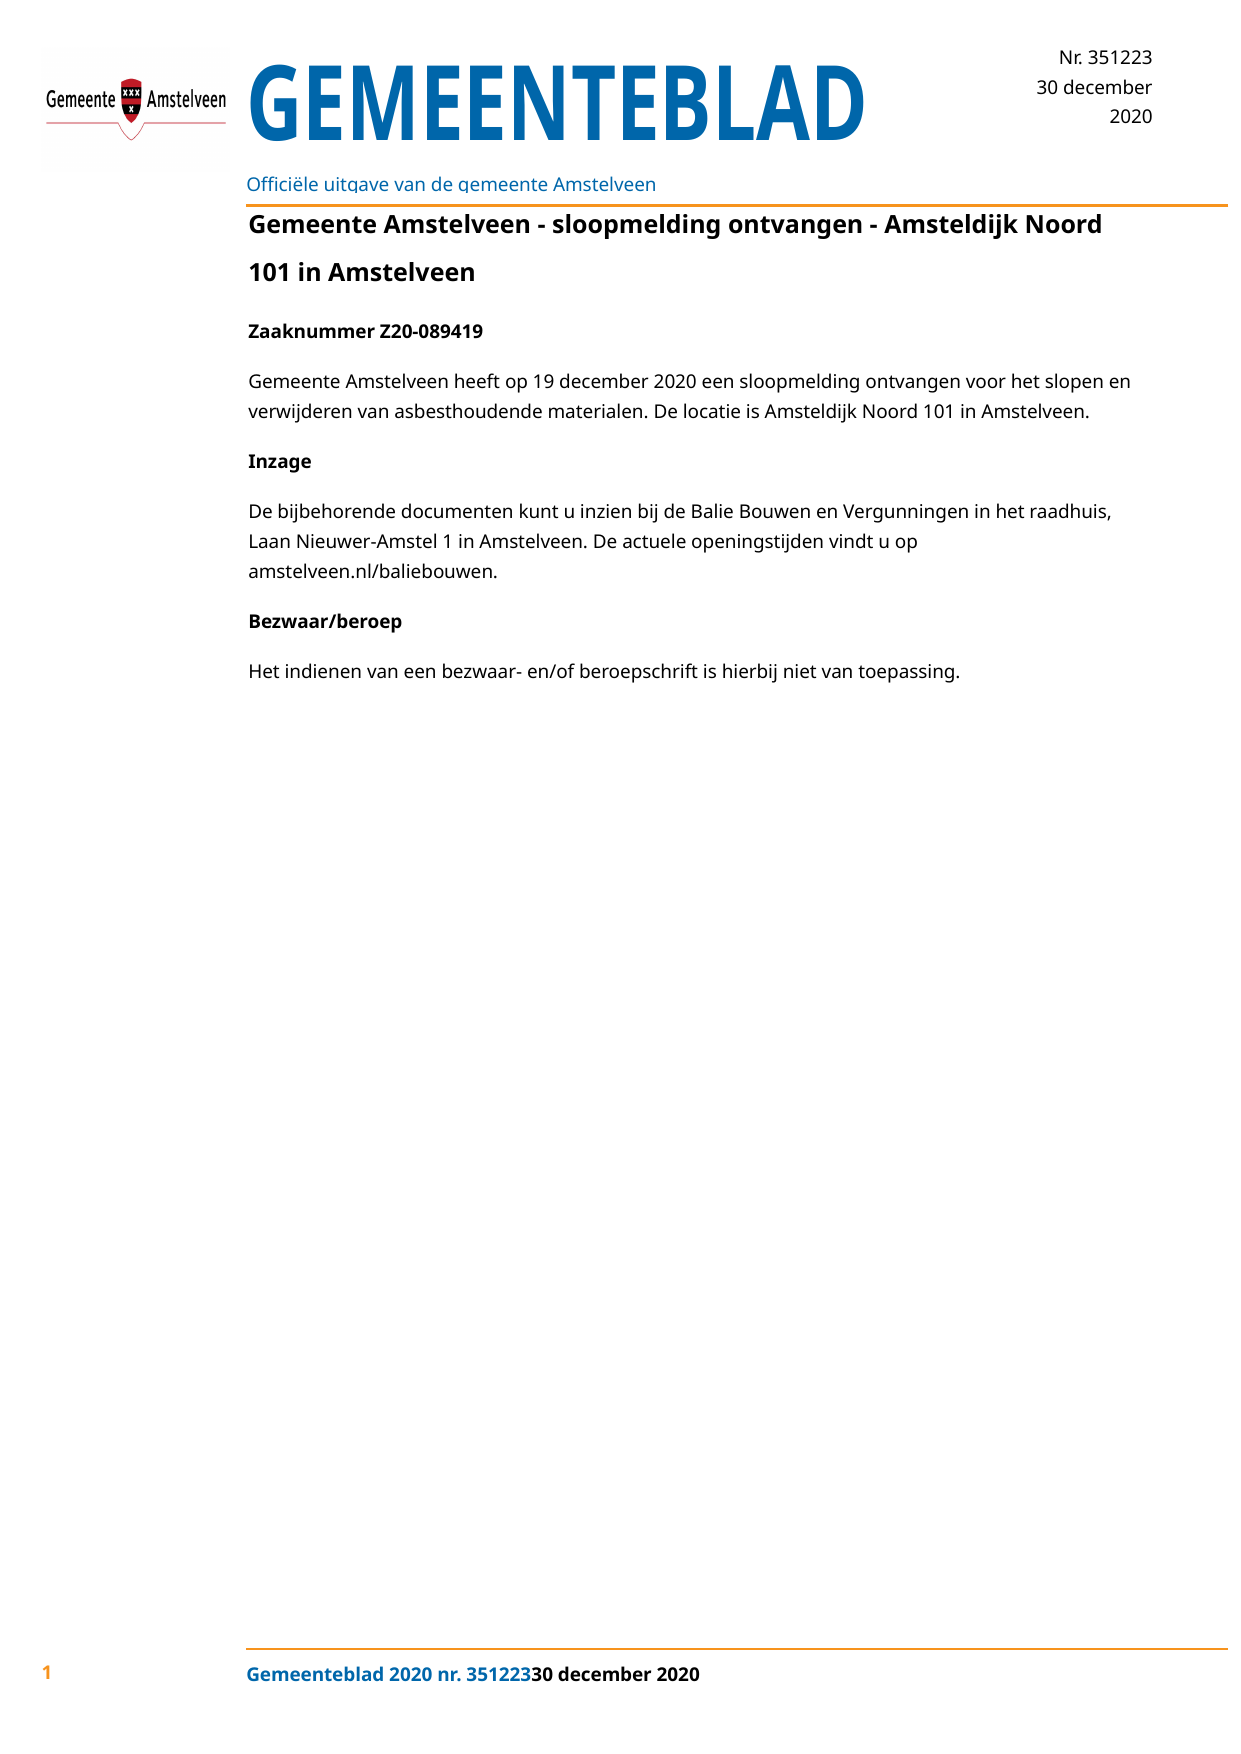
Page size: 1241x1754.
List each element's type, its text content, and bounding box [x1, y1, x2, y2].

text De bijbehorende documenten kunt u inzien bij de Balie Bouwen en Vergunningen in het raadhuis, Laan Nieuwer-Amstel 1 in Amstelveen. De actuele openingstijden vindt u op amstelveen.nl/baliebouwen. [248, 499, 1152, 584]
text Zaaknummer Z20-089419 [248, 318, 1152, 344]
text Gemeente Amstelveen heeft op 19 december 2020 een sloopmelding ontvangen voor het slopen en verwijderen van asbesthoudende materialen. De locatie is Amsteldijk Noord 101 in Amstelveen. [248, 368, 1152, 424]
text Inzage [248, 448, 1152, 474]
text Het indienen van een bezwaar- en/of beroepschrift is hierbij niet van toepassing. [248, 659, 1152, 684]
text Gemeente Amstelveen - sloopmelding ontvangen - Amsteldijk Noord 101 in Amstelveen [248, 207, 1152, 288]
text Bezwaar/beroep [248, 608, 1152, 634]
picture [41, 47, 231, 172]
